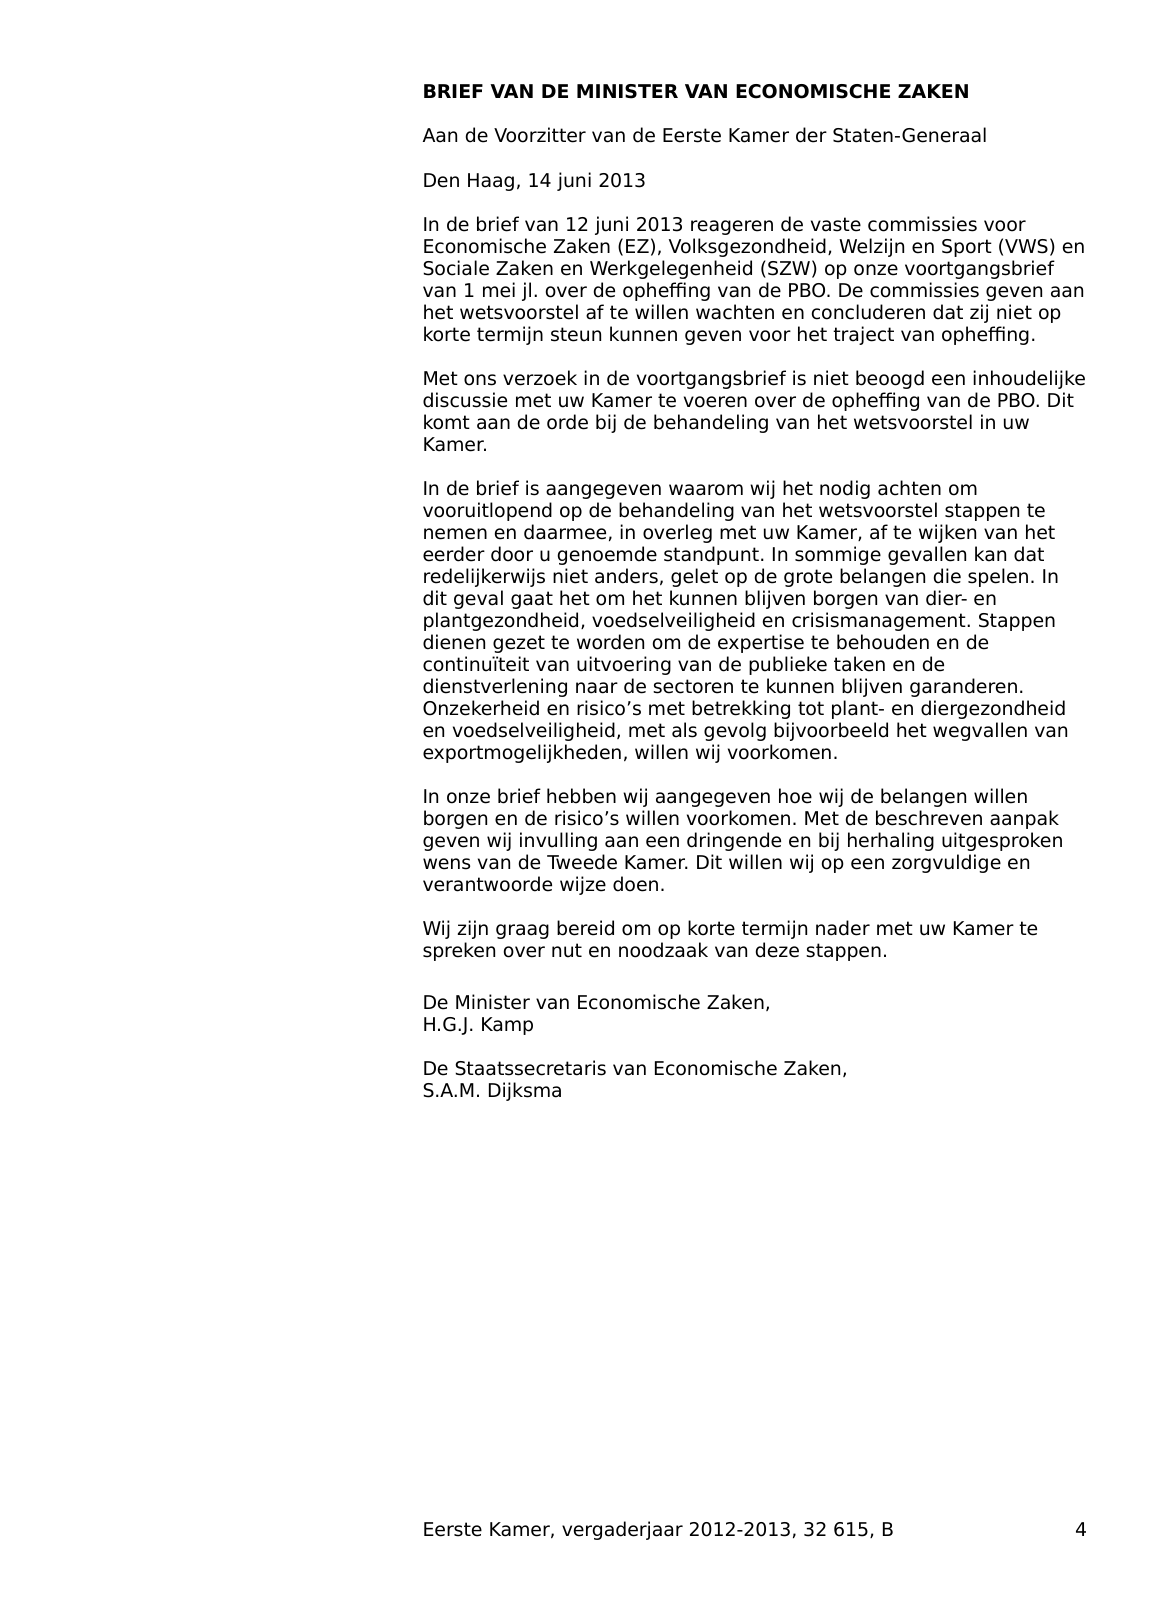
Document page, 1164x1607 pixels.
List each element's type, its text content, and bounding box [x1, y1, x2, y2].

text In de brief van 12 juni 2013 reageren de vaste commissies voor Economische Zaken (EZ), Volksgezondheid, Welzijn en Sport (VWS) en Sociale Zaken en Werkgelegenheid (SZW) op onze voortgangsbrief van 1 mei jl. over de opheffing van de PBO. De commissies geven aan het wetsvoorstel af te willen wachten en concluderen dat zij niet op korte termijn steun kunnen geven voor het traject van opheffing. [422, 214, 1087, 346]
subtitle BRIEF VAN DE MINISTER VAN ECONOMISCHE ZAKEN [422, 81, 1087, 103]
text In onze brief hebben wij aangegeven hoe wij de belangen willen borgen en de risico’s willen voorkomen. Met de beschreven aanpak geven wij invulling aan een dringende en bij herhaling uitgesproken wens van de Tweede Kamer. Dit willen wij op een zorgvuldige en verantwoorde wijze doen. [422, 786, 1087, 896]
text Den Haag, 14 juni 2013 [422, 169, 1087, 192]
text Wij zijn graag bereid om op korte termijn nader met uw Kamer te spreken over nut en noodzaak van deze stappen. [422, 918, 1087, 962]
text De Minister van Economische Zaken, H.G.J. Kamp [422, 992, 1087, 1036]
text Met ons verzoek in de voortgangsbrief is niet beoogd een inhoudelijke discussie met uw Kamer te voeren over de opheffing van de PBO. Dit komt aan de orde bij de behandeling van het wetsvoorstel in uw Kamer. [422, 368, 1087, 456]
text In de brief is aangegeven waarom wij het nodig achten om vooruitlopend op de behandeling van het wetsvoorstel stappen te nemen en daarmee, in overleg met uw Kamer, af te wijken van het eerder door u genoemde standpunt. In sommige gevallen kan dat redelijkerwijs niet anders, gelet op de grote belangen die spelen. In dit geval gaat het om het kunnen blijven borgen van dier- en plantgezondheid, voedselveiligheid en crisismanagement. Stappen dienen gezet te worden om de expertise te behouden en de continuïteit van uitvoering van de publieke taken en de dienstverlening naar de sectoren te kunnen blijven garanderen. Onzekerheid en risico’s met betrekking tot plant- en diergezondheid en voedselveiligheid, met als gevolg bijvoorbeeld het wegvallen van exportmogelijkheden, willen wij voorkomen. [422, 478, 1087, 764]
text Aan de Voorzitter van de Eerste Kamer der Staten-Generaal [422, 125, 1087, 147]
text De Staatssecretaris van Economische Zaken, S.A.M. Dijksma [422, 1058, 1087, 1102]
